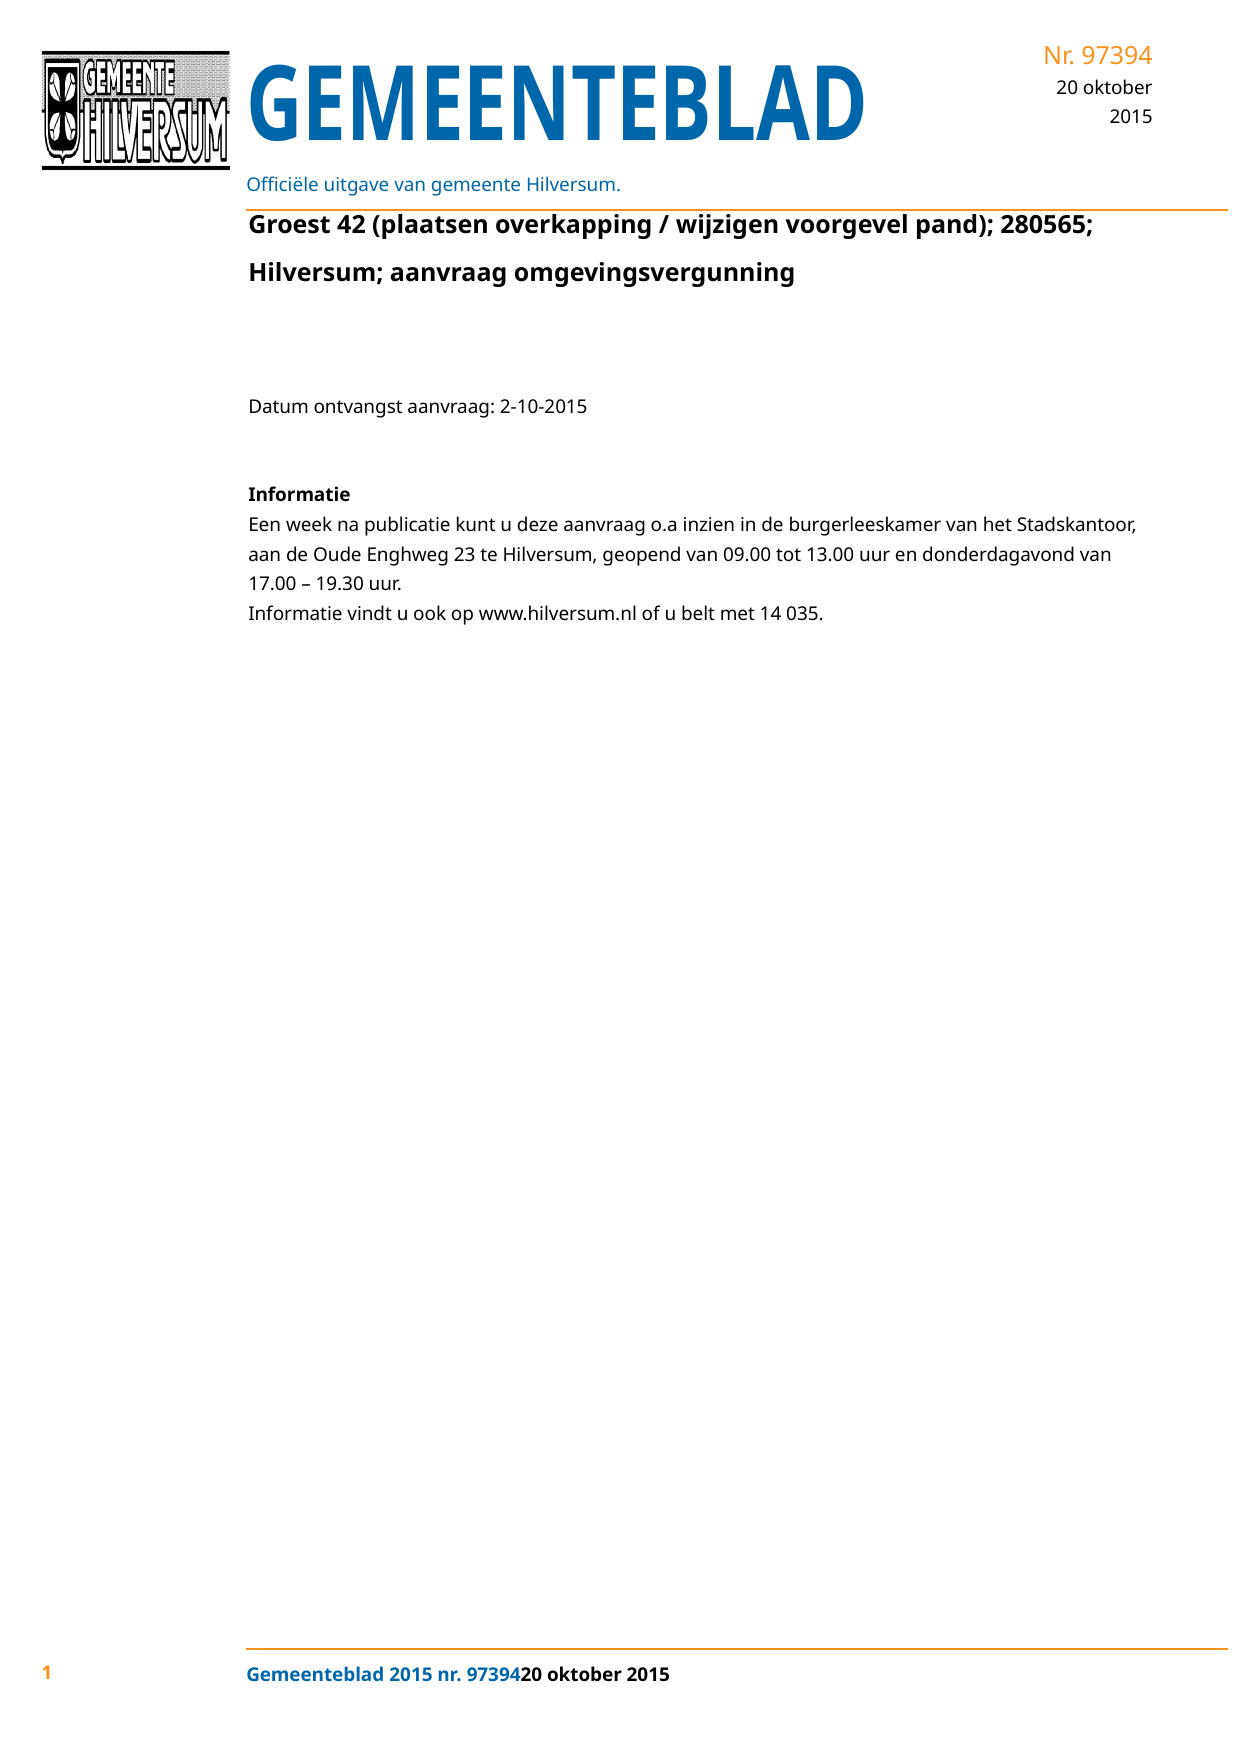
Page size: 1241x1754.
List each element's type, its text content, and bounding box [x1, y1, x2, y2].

text Informatie [248, 482, 1152, 507]
text Groest 42 (plaatsen overkapping / wijzigen voorgevel pand); 280565; Hilversum; aanvraag omgevingsvergunning [248, 211, 1152, 288]
text Informatie vindt u ook op www.hilversum.nl of u belt met 14 035. [248, 600, 1152, 626]
picture [41, 47, 231, 172]
text Datum ontvangst aanvraag: 2-10-2015 [248, 393, 1152, 419]
text aan de Oude Enghweg 23 te Hilversum, geopend van 09.00 tot 13.00 uur en donderdagavond van 17.00 – 19.30 uur. [248, 541, 1152, 596]
text Een week na publicatie kunt u deze aanvraag o.a inzien in de burgerleeskamer van het Stadskantoor, [248, 511, 1152, 537]
